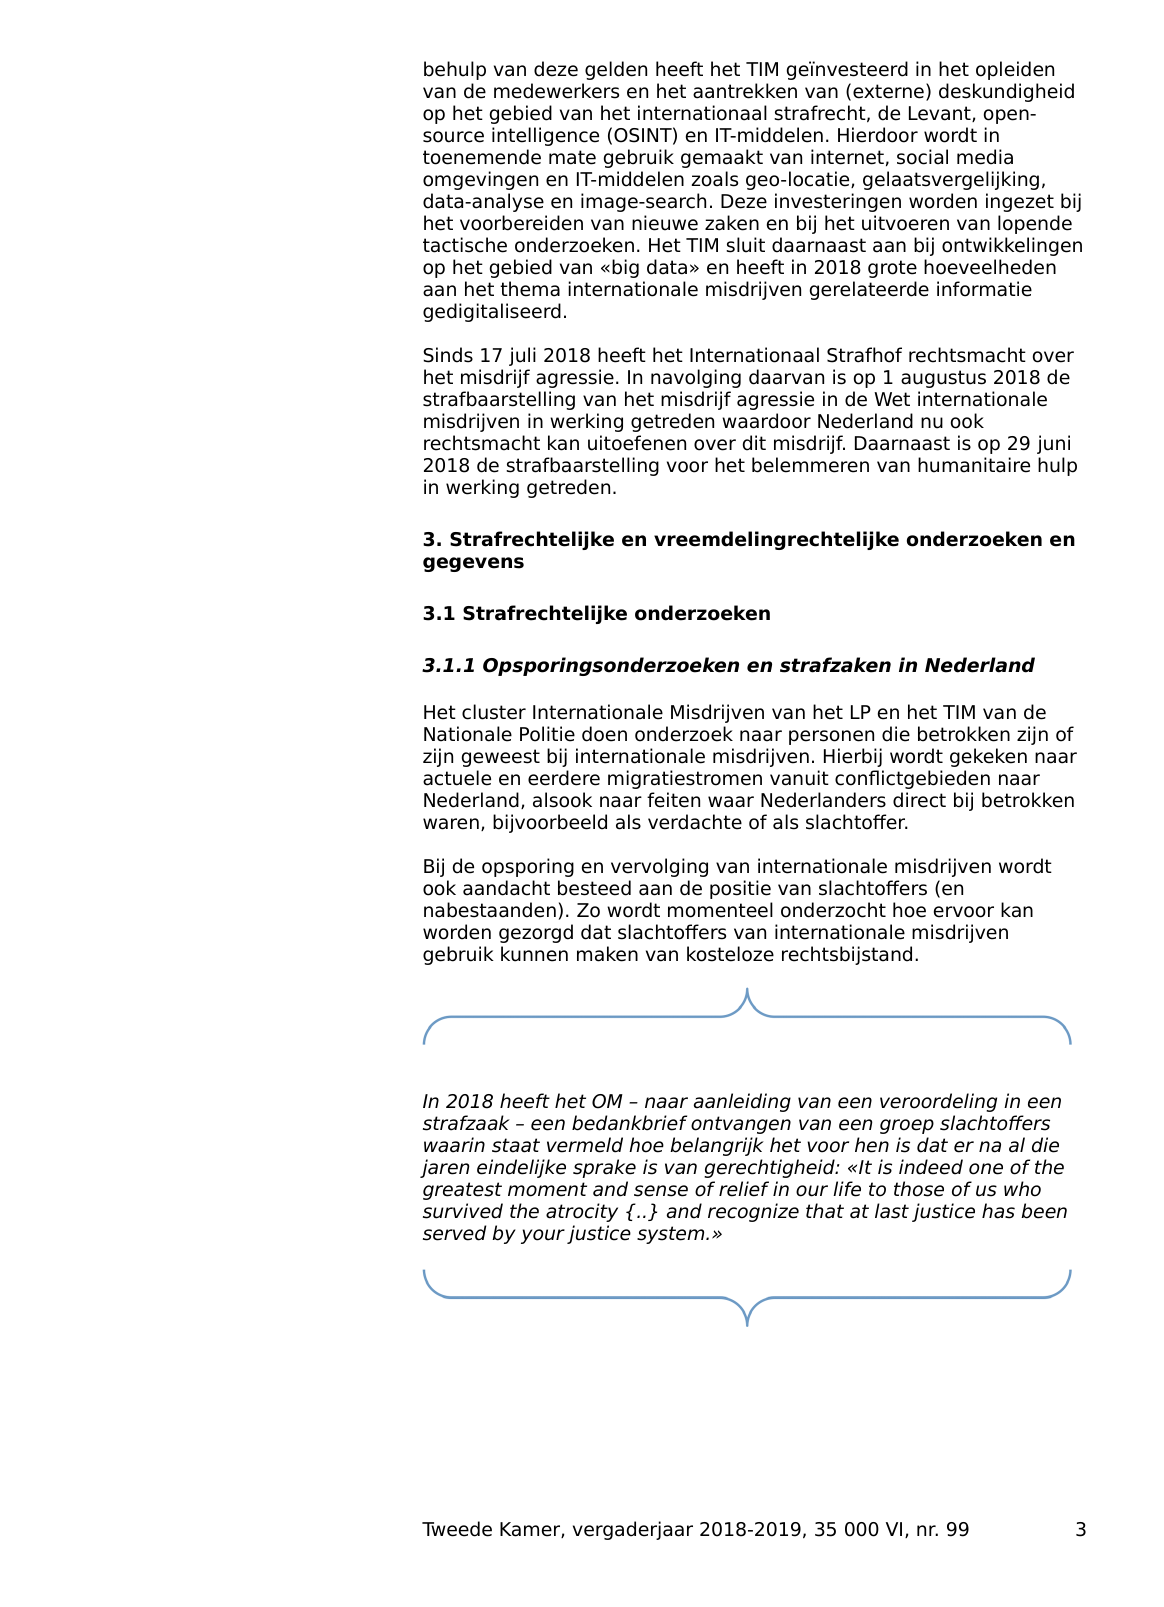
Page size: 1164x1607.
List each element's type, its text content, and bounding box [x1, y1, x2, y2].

picture [422, 1267, 1072, 1327]
subtitle 3.1.1 Opsporingsonderzoeken en strafzaken in Nederland [422, 655, 1087, 677]
text Sinds 17 juli 2018 heeft het Internationaal Strafhof rechtsmacht over het misdrijf agressie. In navolging daarvan is op 1 augustus 2018 de strafbaarstelling van het misdrijf agressie in de Wet internationale misdrijven in werking getreden waardoor Nederland nu ook rechtsmacht kan uitoefenen over dit misdrijf. Daarnaast is op 29 juni 2018 de strafbaarstelling voor het belemmeren van humanitaire hulp in werking getreden. [422, 345, 1087, 499]
subtitle 3.1 Strafrechtelijke onderzoeken [422, 603, 1087, 625]
picture [422, 987, 1072, 1047]
text In 2018 heeft het OM – naar aanleiding van een veroordeling in een strafzaak – een bedankbrief ontvangen van een groep slachtoffers waarin staat vermeld hoe belangrijk het voor hen is dat er na al die jaren eindelijke sprake is van gerechtigheid: «It is indeed one of the greatest moment and sense of relief in our life to those of us who survived the atrocity {..} and recognize that at last justice has been served by your justice system.» [422, 1091, 1087, 1245]
text Bij de opsporing en vervolging van internationale misdrijven wordt ook aandacht besteed aan de positie van slachtoffers (en nabestaanden). Zo wordt momenteel onderzocht hoe ervoor kan worden gezorgd dat slachtoffers van internationale misdrijven gebruik kunnen maken van kosteloze rechtsbijstand. [422, 856, 1087, 966]
subtitle 3. Strafrechtelijke en vreemdelingrechtelijke onderzoeken en gegevens [422, 529, 1087, 573]
text behulp van deze gelden heeft het TIM geïnvesteerd in het opleiden van de medewerkers en het aantrekken van (externe) deskundigheid op het gebied van het internationaal strafrecht, de Levant, open-source intelligence (OSINT) en IT-middelen. Hierdoor wordt in toenemende mate gebruik gemaakt van internet, social media omgevingen en IT-middelen zoals geo-locatie, gelaatsvergelijking, data-analyse en image-search. Deze investeringen worden ingezet bij het voorbereiden van nieuwe zaken en bij het uitvoeren van lopende tactische onderzoeken. Het TIM sluit daarnaast aan bij ontwikkelingen op het gebied van «big data» en heeft in 2018 grote hoeveelheden aan het thema internationale misdrijven gerelateerde informatie gedigitaliseerd. [422, 59, 1087, 323]
text Het cluster Internationale Misdrijven van het LP en het TIM van de Nationale Politie doen onderzoek naar personen die betrokken zijn of zijn geweest bij internationale misdrijven. Hierbij wordt gekeken naar actuele en eerdere migratiestromen vanuit conflictgebieden naar Nederland, alsook naar feiten waar Nederlanders direct bij betrokken waren, bijvoorbeeld als verdachte of als slachtoffer. [422, 702, 1087, 834]
